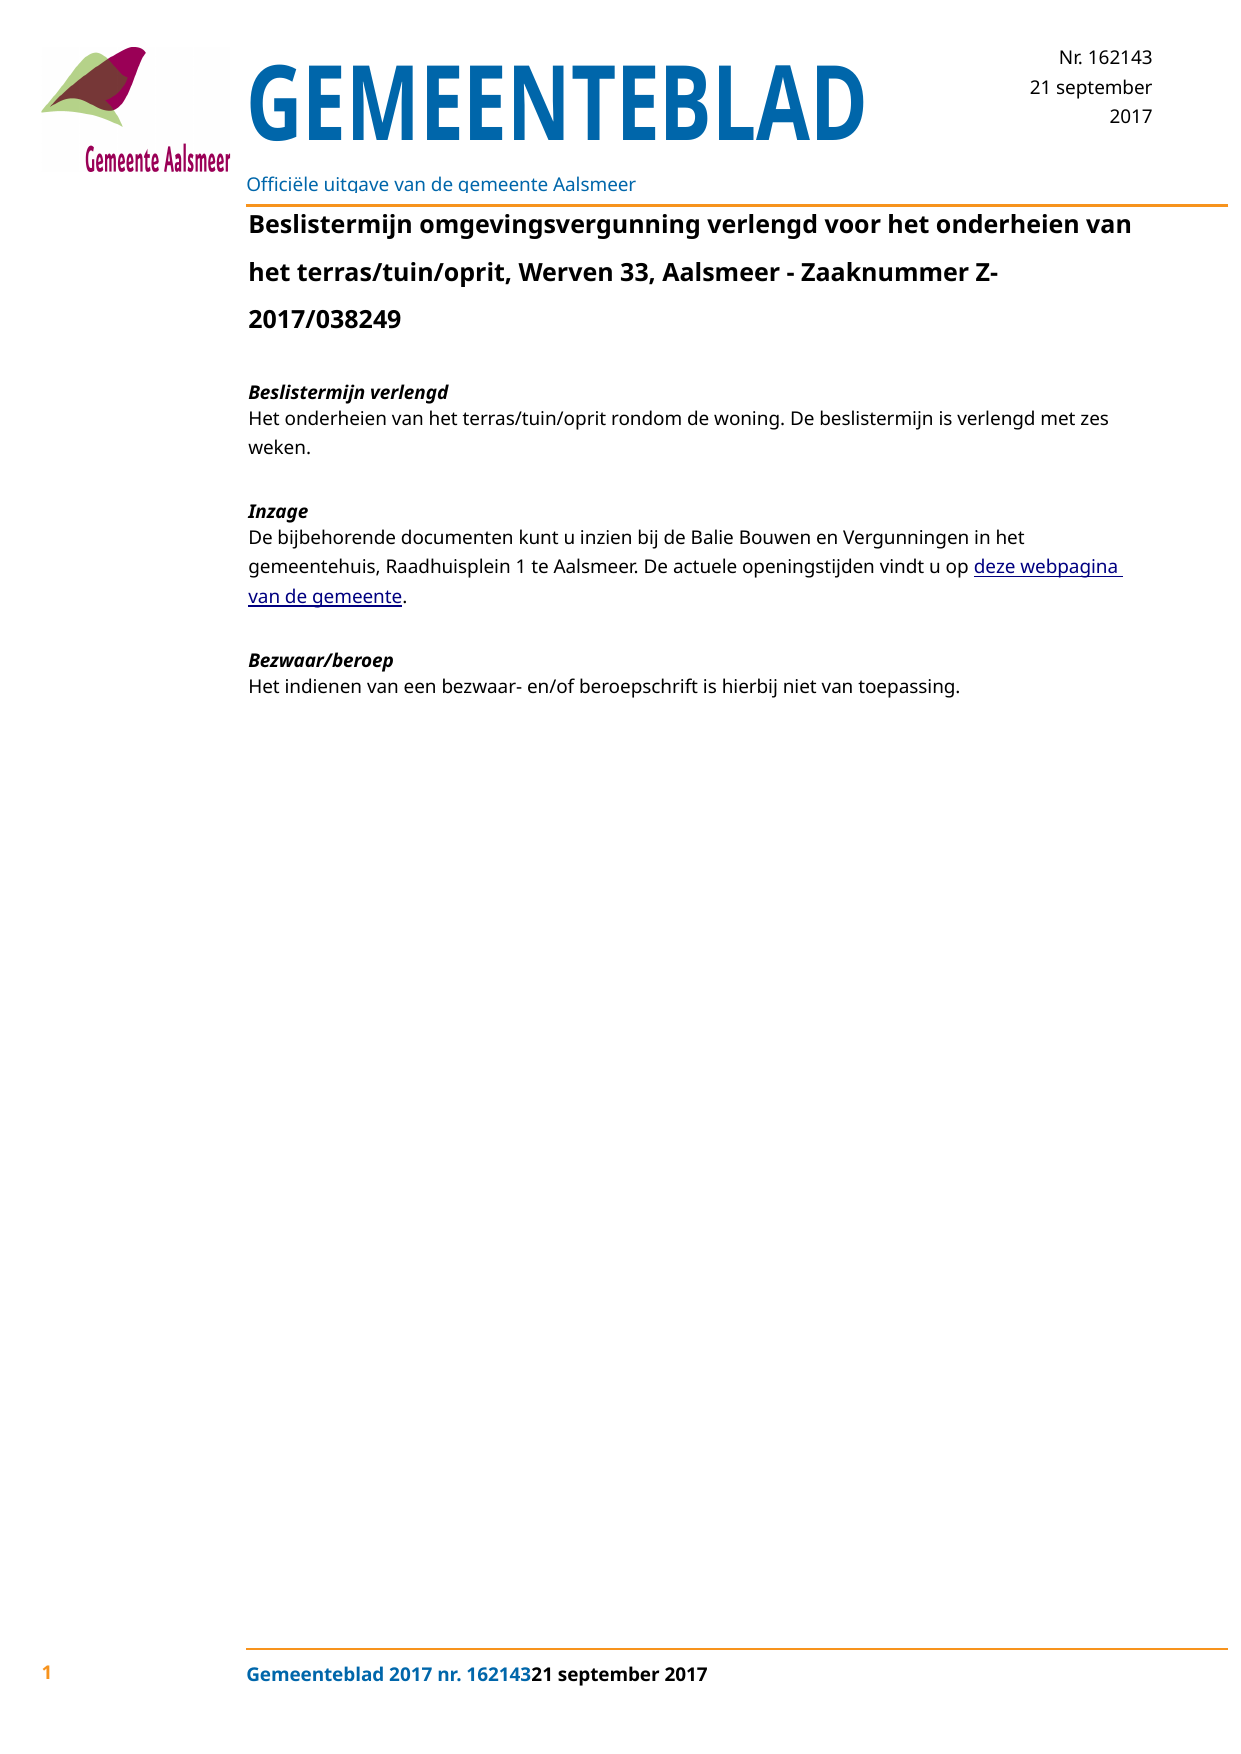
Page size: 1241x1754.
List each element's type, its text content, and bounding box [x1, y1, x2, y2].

text Beslistermijn omgevingsvergunning verlengd voor het onderheien van het terras/tuin/oprit, Werven 33, Aalsmeer - Zaaknummer Z-2017/038249 [248, 207, 1152, 336]
text Beslistermijn verlengd [248, 379, 1152, 405]
text Het onderheien van het terras/tuin/oprit rondom de woning. De beslistermijn is verlengd met zes weken. [248, 405, 1152, 460]
text De bijbehorende documenten kunt u inzien bij de Balie Bouwen en Vergunningen in het gemeentehuis, Raadhuisplein 1 te Aalsmeer. De actuele openingstijden vindt u op deze webpagina van de gemeente. [248, 524, 1152, 609]
text Het indienen van een bezwaar- en/of beroepschrift is hierbij niet van toepassing. [248, 673, 1152, 699]
text Inzage [248, 498, 1152, 524]
text Bezwaar/beroep [248, 647, 1152, 673]
picture [41, 47, 231, 172]
